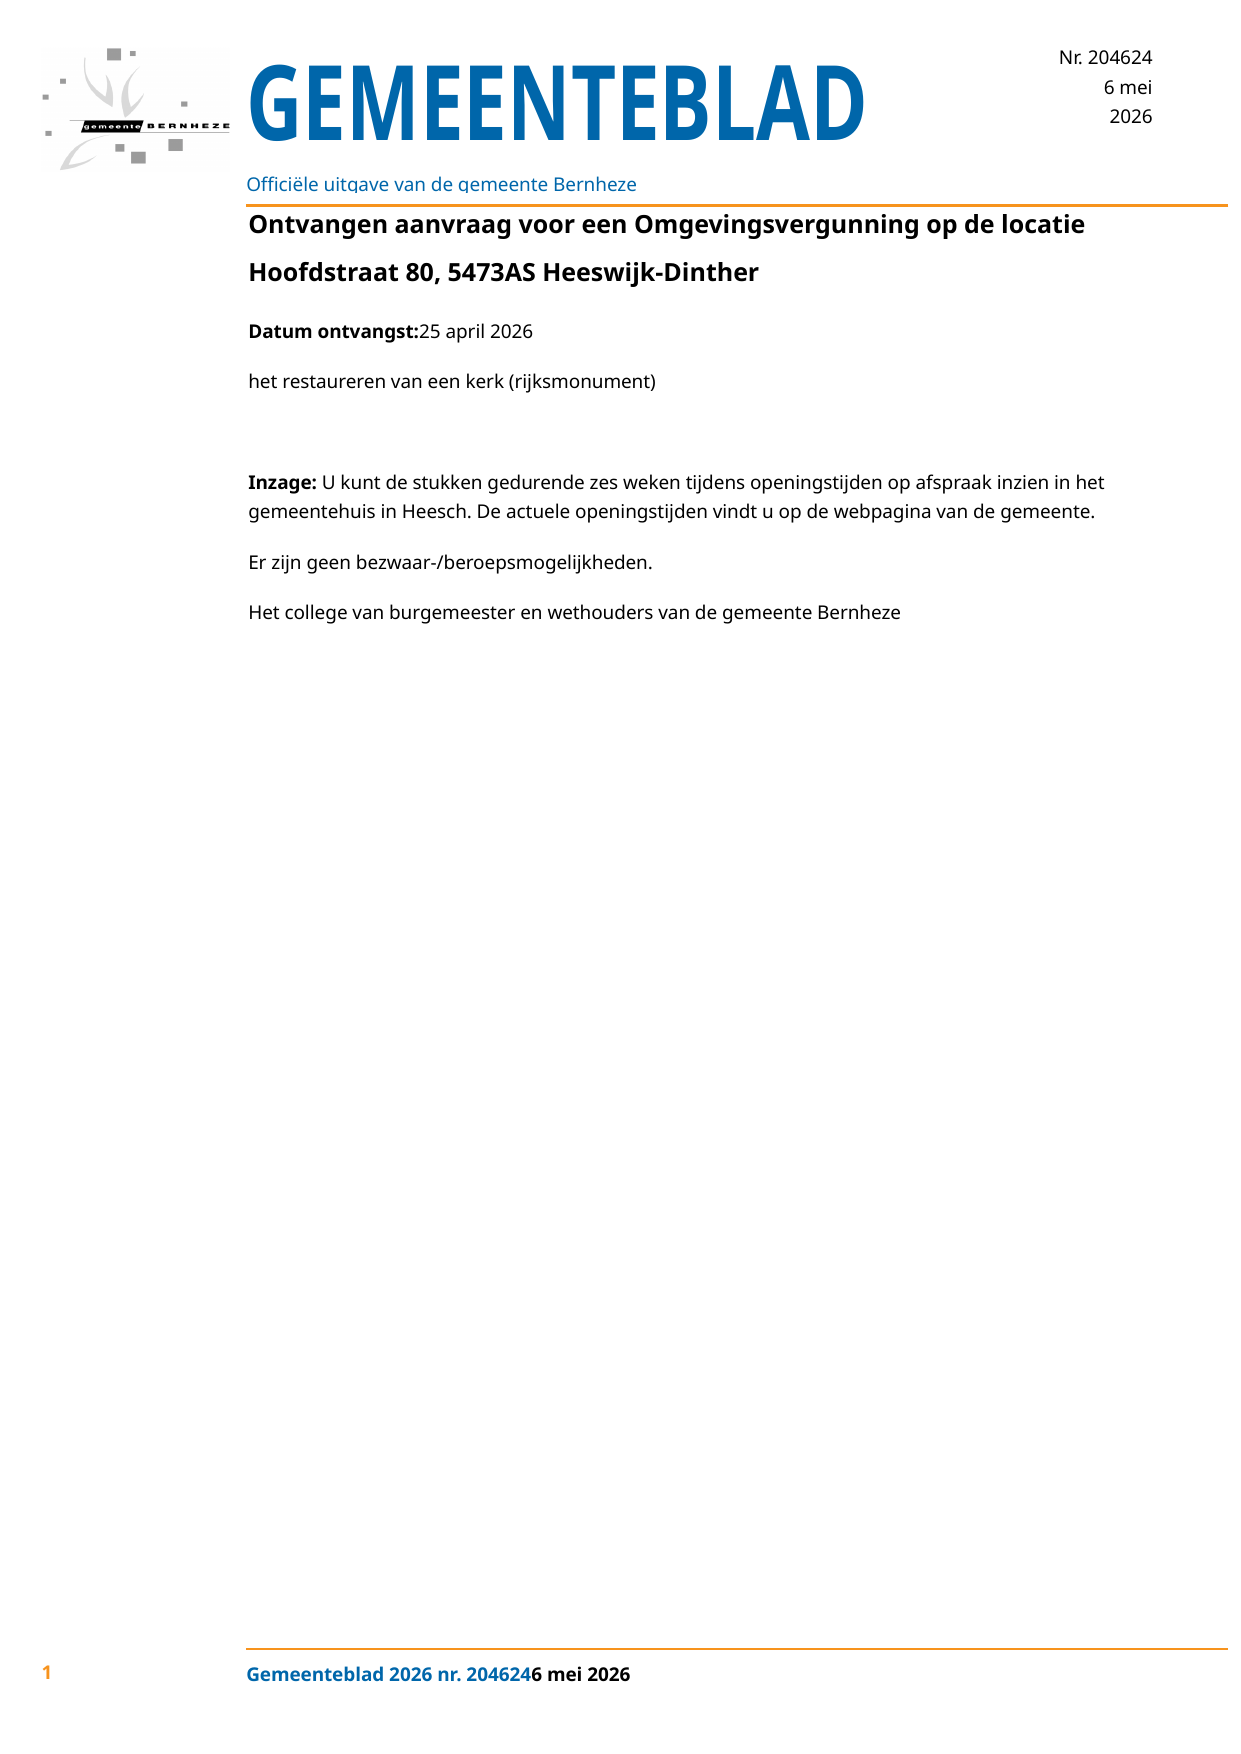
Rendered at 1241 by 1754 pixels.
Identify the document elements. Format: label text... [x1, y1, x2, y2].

picture [41, 47, 231, 172]
text Ontvangen aanvraag voor een Omgevingsvergunning op de locatie Hoofdstraat 80, 5473AS Heeswijk-Dinther [248, 207, 1152, 288]
text Er zijn geen bezwaar-/beroepsmogelijkheden. [248, 549, 1152, 575]
text Inzage: U kunt de stukken gedurende zes weken tijdens openingstijden op afspraak inzien in het gemeentehuis in Heesch. De actuele openingstijden vindt u op de webpagina van de gemeente. [248, 469, 1152, 524]
text het restaureren van een kerk (rijksmonument) [248, 368, 1152, 394]
text Datum ontvangst:25 april 2026 [248, 318, 1152, 344]
text Het college van burgemeester en wethouders van de gemeente Bernheze [248, 599, 1152, 625]
